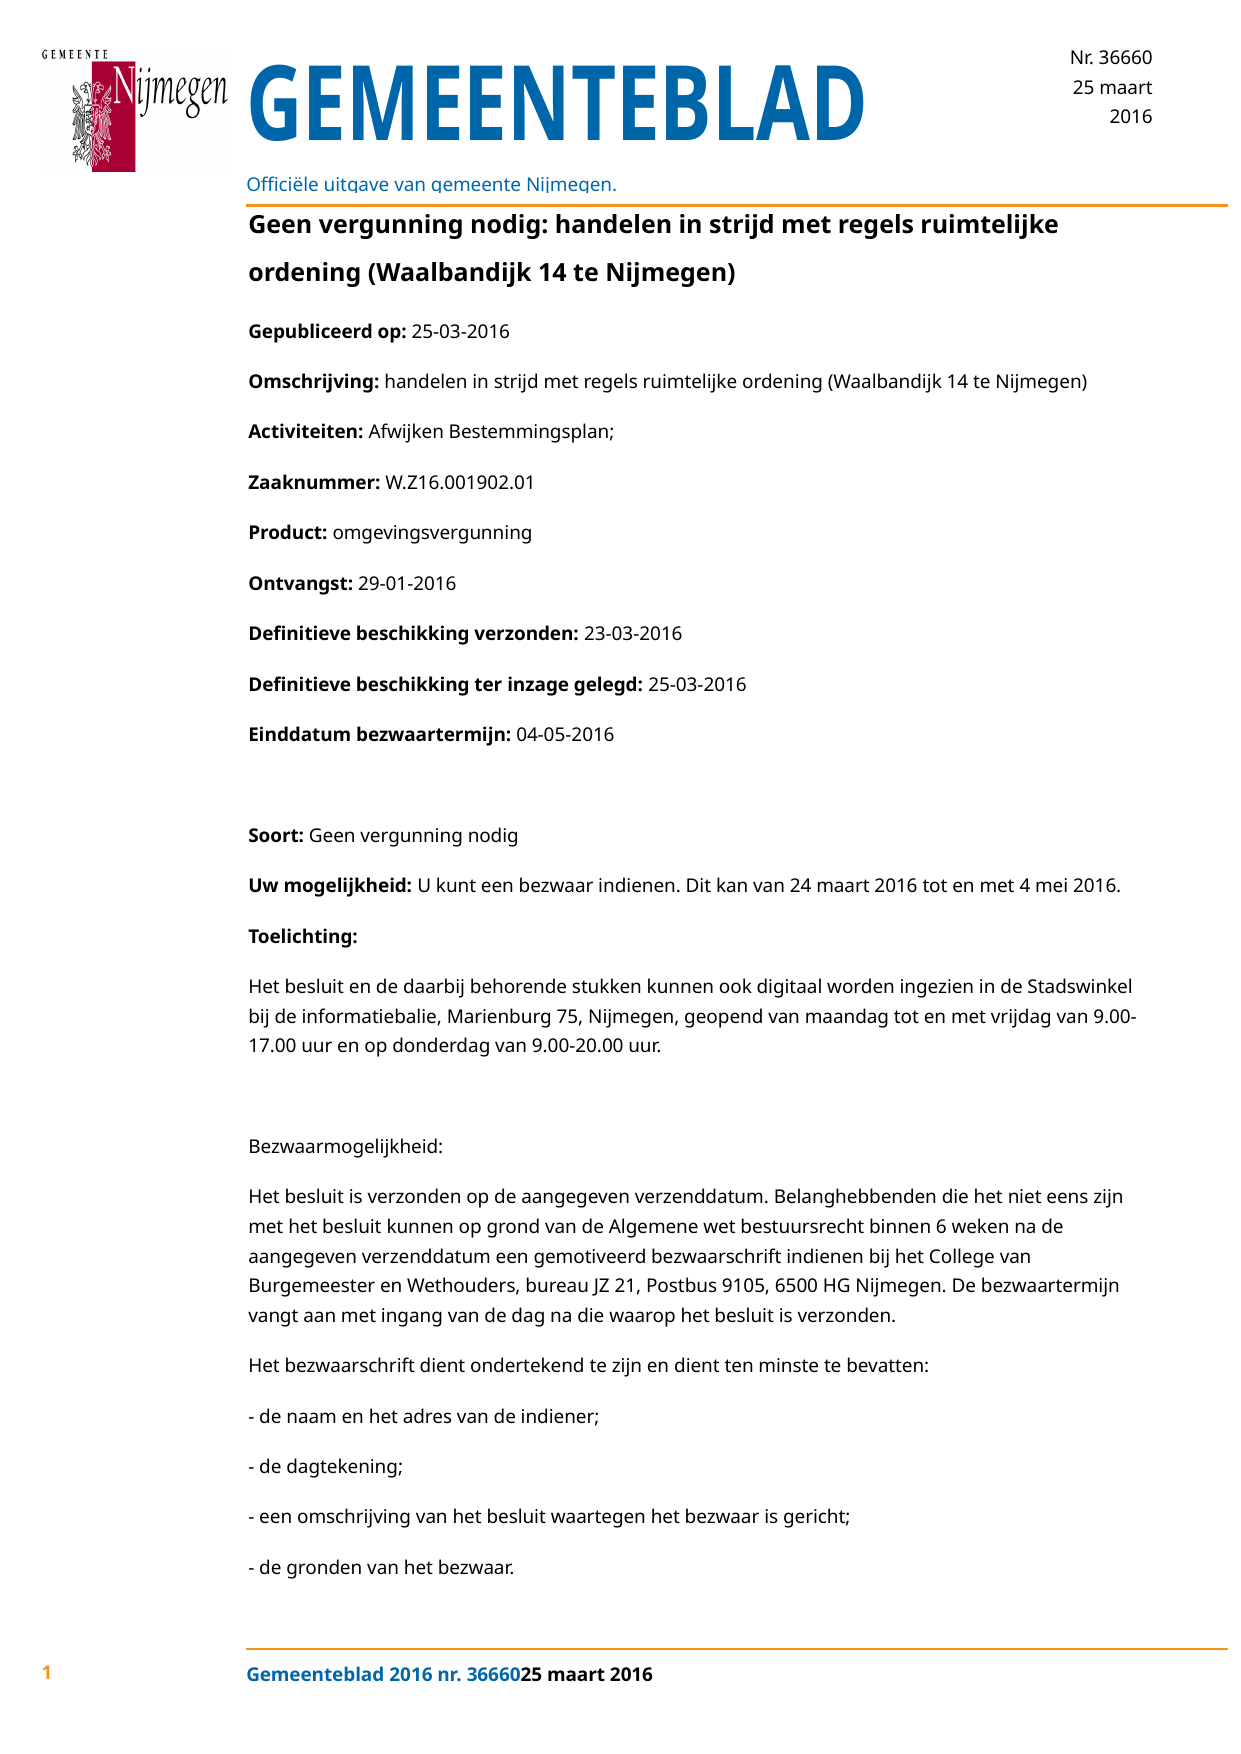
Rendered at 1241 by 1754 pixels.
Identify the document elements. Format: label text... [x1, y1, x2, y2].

text Product: omgevingsvergunning [248, 519, 1152, 545]
text Het bezwaarschrift dient ondertekend te zijn en dient ten minste te bevatten: [248, 1352, 1152, 1378]
text Soort: Geen vergunning nodig [248, 822, 1152, 848]
text Toelichting: [248, 923, 1152, 949]
text Ontvangst: 29-01-2016 [248, 570, 1152, 596]
text - de dagtekening; [248, 1453, 1152, 1479]
text Definitieve beschikking verzonden: 23-03-2016 [248, 620, 1152, 646]
text Definitieve beschikking ter inzage gelegd: 25-03-2016 [248, 671, 1152, 697]
text - de naam en het adres van de indiener; [248, 1403, 1152, 1429]
text Einddatum bezwaartermijn: 04-05-2016 [248, 721, 1152, 747]
text Activiteiten: Afwijken Bestemmingsplan; [248, 419, 1152, 444]
text - de gronden van het bezwaar. [248, 1554, 1152, 1580]
text Het besluit en de daarbij behorende stukken kunnen ook digitaal worden ingezien in de Stadswinkel bij de informatiebalie, Marienburg 75, Nijmegen, geopend van maandag tot en met vrijdag van 9.00-17.00 uur en op donderdag van 9.00-20.00 uur. [248, 973, 1152, 1058]
text Het besluit is verzonden op de aangegeven verzenddatum. Belanghebbenden die het niet eens zijn met het besluit kunnen op grond van de Algemene wet bestuursrecht binnen 6 weken na de aangegeven verzenddatum een gemotiveerd bezwaarschrift indienen bij het College van Burgemeester en Wethouders, bureau JZ 21, Postbus 9105, 6500 HG Nijmegen. De bezwaartermijn vangt aan met ingang van de dag na die waarop het besluit is verzonden. [248, 1184, 1152, 1328]
text Omschrijving: handelen in strijd met regels ruimtelijke ordening (Waalbandijk 14 te Nijmegen) [248, 368, 1152, 394]
text Geen vergunning nodig: handelen in strijd met regels ruimtelijke ordening (Waalbandijk 14 te Nijmegen) [248, 207, 1152, 288]
text Gepubliceerd op: 25-03-2016 [248, 318, 1152, 344]
text Uw mogelijkheid: U kunt een bezwaar indienen. Dit kan van 24 maart 2016 tot en met 4 mei 2016. [248, 872, 1152, 898]
text Bezwaarmogelijkheid: [248, 1133, 1152, 1159]
picture [41, 47, 231, 172]
text - een omschrijving van het besluit waartegen het bezwaar is gericht; [248, 1504, 1152, 1529]
text Zaaknummer: W.Z16.001902.01 [248, 469, 1152, 495]
